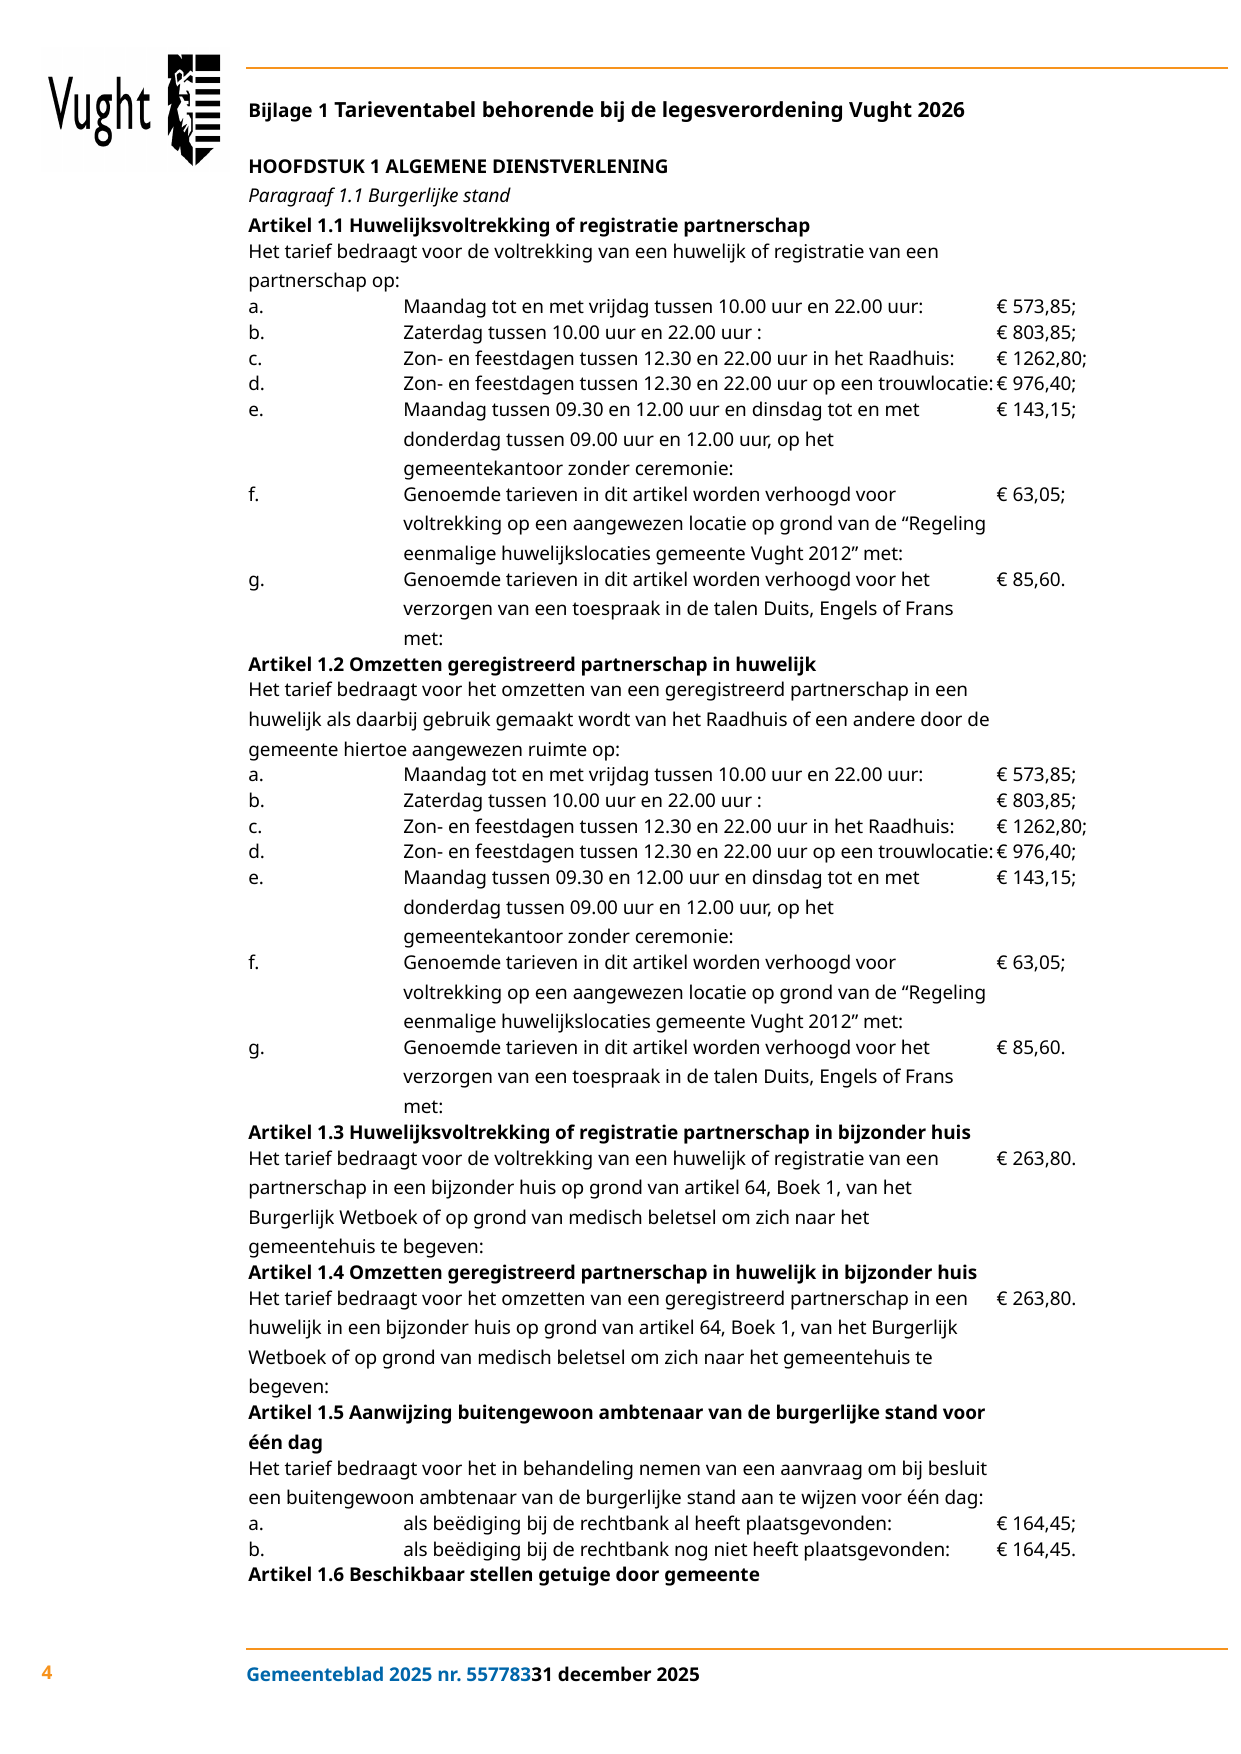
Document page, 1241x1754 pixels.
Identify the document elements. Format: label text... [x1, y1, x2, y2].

table_cell Artikel 1.4 Omzetten geregistreerd partnerschap in huwelijk in bijzonder huis [248, 1259, 996, 1285]
table_cell b. [248, 787, 403, 813]
table_cell d. [248, 370, 403, 396]
table_cell € 85,60. [996, 566, 1152, 651]
table_cell a. [248, 1510, 403, 1536]
table_cell € 143,15; [996, 864, 1152, 949]
table_cell Artikel 1.3 Huwelijksvoltrekking of registratie partnerschap in bijzonder huis [248, 1119, 996, 1145]
table_cell f. [248, 949, 403, 1034]
table_cell € 63,05; [996, 949, 1152, 1034]
table_header Artikel 1.1 Huwelijksvoltrekking of registratie partnerschap [248, 212, 996, 238]
table_cell Het tarief bedraagt voor het omzetten van een geregistreerd partnerschap in een huwelijk in een bijzonder huis op grond van artikel 64, Boek 1, van het Burgerlijk Wetboek of op grond van medisch beletsel om zich naar het gemeentehuis te begeven: [248, 1285, 996, 1399]
table_cell Maandag tussen 09.30 en 12.00 uur en dinsdag tot en met donderdag tussen 09.00 uur en 12.00 uur, op het gemeentekantoor zonder ceremonie: [403, 396, 996, 481]
table_cell Genoemde tarieven in dit artikel worden verhoogd voor het verzorgen van een toespraak in de talen Duits, Engels of Frans met: [403, 1034, 996, 1119]
table_cell [996, 1562, 1152, 1587]
table_cell [996, 677, 1152, 761]
table_cell c. [248, 813, 403, 839]
table_cell € 1262,80; [996, 813, 1152, 839]
table_cell € 263,80. [996, 1145, 1152, 1259]
table_cell g. [248, 1034, 403, 1119]
table_cell b. [248, 319, 403, 345]
picture [41, 47, 231, 172]
table_cell c. [248, 345, 403, 370]
table_cell als beëdiging bij de rechtbank al heeft plaatsgevonden: [403, 1510, 996, 1536]
table_cell Het tarief bedraagt voor de voltrekking van een huwelijk of registratie van een partnerschap op: [248, 238, 996, 293]
table_cell Genoemde tarieven in dit artikel worden verhoogd voor voltrekking op een aangewezen locatie op grond van de “Regeling eenmalige huwelijkslocaties gemeente Vught 2012” met: [403, 949, 996, 1034]
table_cell e. [248, 396, 403, 481]
table_cell als beëdiging bij de rechtbank nog niet heeft plaatsgevonden: [403, 1536, 996, 1562]
table_cell a. [248, 761, 403, 787]
table_cell Maandag tot en met vrijdag tussen 10.00 uur en 22.00 uur: [403, 293, 996, 319]
table_cell Artikel 1.2 Omzetten geregistreerd partnerschap in huwelijk [248, 651, 996, 677]
table_cell € 803,85; [996, 319, 1152, 345]
table_cell € 976,40; [996, 839, 1152, 864]
table_cell Zon- en feestdagen tussen 12.30 en 22.00 uur op een trouwlocatie: [403, 839, 996, 864]
table_cell Genoemde tarieven in dit artikel worden verhoogd voor het verzorgen van een toespraak in de talen Duits, Engels of Frans met: [403, 566, 996, 651]
table_cell € 1262,80; [996, 345, 1152, 370]
table_cell € 63,05; [996, 481, 1152, 566]
table_cell [996, 238, 1152, 293]
table_cell a. [248, 293, 403, 319]
table_cell € 164,45. [996, 1536, 1152, 1562]
table_header [996, 212, 1152, 238]
table_cell € 573,85; [996, 293, 1152, 319]
table_cell Maandag tussen 09.30 en 12.00 uur en dinsdag tot en met donderdag tussen 09.00 uur en 12.00 uur, op het gemeentekantoor zonder ceremonie: [403, 864, 996, 949]
table_cell Zon- en feestdagen tussen 12.30 en 22.00 uur in het Raadhuis: [403, 345, 996, 370]
table_cell b. [248, 1536, 403, 1562]
table_cell Zaterdag tussen 10.00 uur en 22.00 uur : [403, 319, 996, 345]
table_cell g. [248, 566, 403, 651]
table_cell Artikel 1.6 Beschikbaar stellen getuige door gemeente [248, 1562, 996, 1587]
table_cell Zaterdag tussen 10.00 uur en 22.00 uur : [403, 787, 996, 813]
table_cell Het tarief bedraagt voor het in behandeling nemen van een aanvraag om bij besluit een buitengewoon ambtenaar van de burgerlijke stand aan te wijzen voor één dag: [248, 1455, 996, 1510]
table_cell € 976,40; [996, 370, 1152, 396]
table_cell € 143,15; [996, 396, 1152, 481]
table_cell € 803,85; [996, 787, 1152, 813]
table_cell [996, 1400, 1152, 1455]
table_cell d. [248, 839, 403, 864]
table_cell [996, 651, 1152, 677]
table_cell Artikel 1.5 Aanwijzing buitengewoon ambtenaar van de burgerlijke stand voor één dag [248, 1400, 996, 1455]
table_cell € 164,45; [996, 1510, 1152, 1536]
text Paragraaf 1.1 Burgerlijke stand [248, 182, 1152, 208]
table_cell Het tarief bedraagt voor de voltrekking van een huwelijk of registratie van een partnerschap in een bijzonder huis op grond van artikel 64, Boek 1, van het Burgerlijk Wetboek of op grond van medisch beletsel om zich naar het gemeentehuis te begeven: [248, 1145, 996, 1259]
table_cell [996, 1455, 1152, 1510]
table_cell e. [248, 864, 403, 949]
table_cell Maandag tot en met vrijdag tussen 10.00 uur en 22.00 uur: [403, 761, 996, 787]
table_cell [996, 1119, 1152, 1145]
table_cell Het tarief bedraagt voor het omzetten van een geregistreerd partnerschap in een huwelijk als daarbij gebruik gemaakt wordt van het Raadhuis of een andere door de gemeente hiertoe aangewezen ruimte op: [248, 677, 996, 761]
table_cell Zon- en feestdagen tussen 12.30 en 22.00 uur in het Raadhuis: [403, 813, 996, 839]
table_cell Genoemde tarieven in dit artikel worden verhoogd voor voltrekking op een aangewezen locatie op grond van de “Regeling eenmalige huwelijkslocaties gemeente Vught 2012” met: [403, 481, 996, 566]
text HOOFDSTUK 1 ALGEMENE DIENSTVERLENING [248, 153, 1152, 179]
text Bijlage 1 Tarieventabel behorende bij de legesverordening Vught 2026 [248, 95, 1152, 123]
table_cell € 573,85; [996, 761, 1152, 787]
table_cell [996, 1259, 1152, 1285]
table_cell € 263,80. [996, 1285, 1152, 1399]
table_cell f. [248, 481, 403, 566]
table_cell € 85,60. [996, 1034, 1152, 1119]
table_cell Zon- en feestdagen tussen 12.30 en 22.00 uur op een trouwlocatie: [403, 370, 996, 396]
